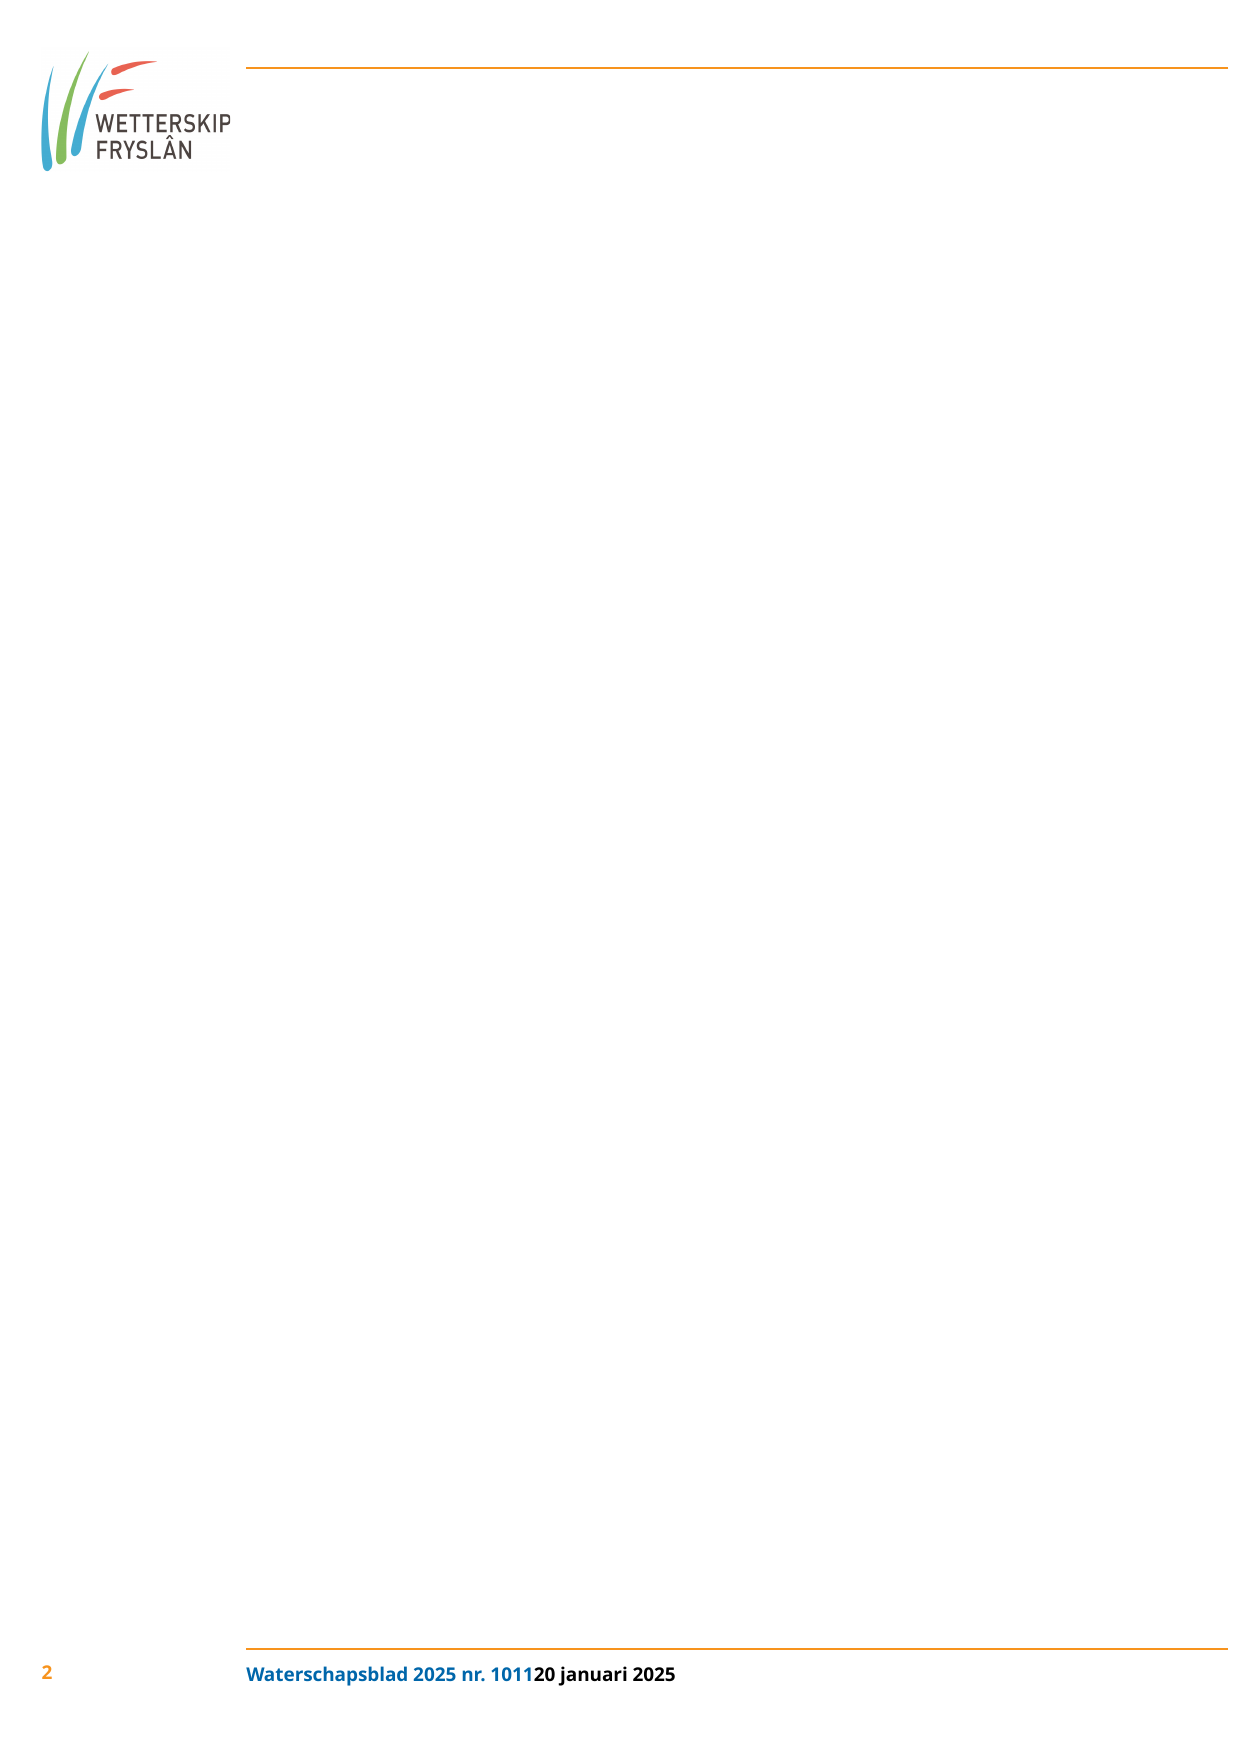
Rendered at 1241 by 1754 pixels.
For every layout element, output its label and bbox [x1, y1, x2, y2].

picture [41, 47, 231, 172]
